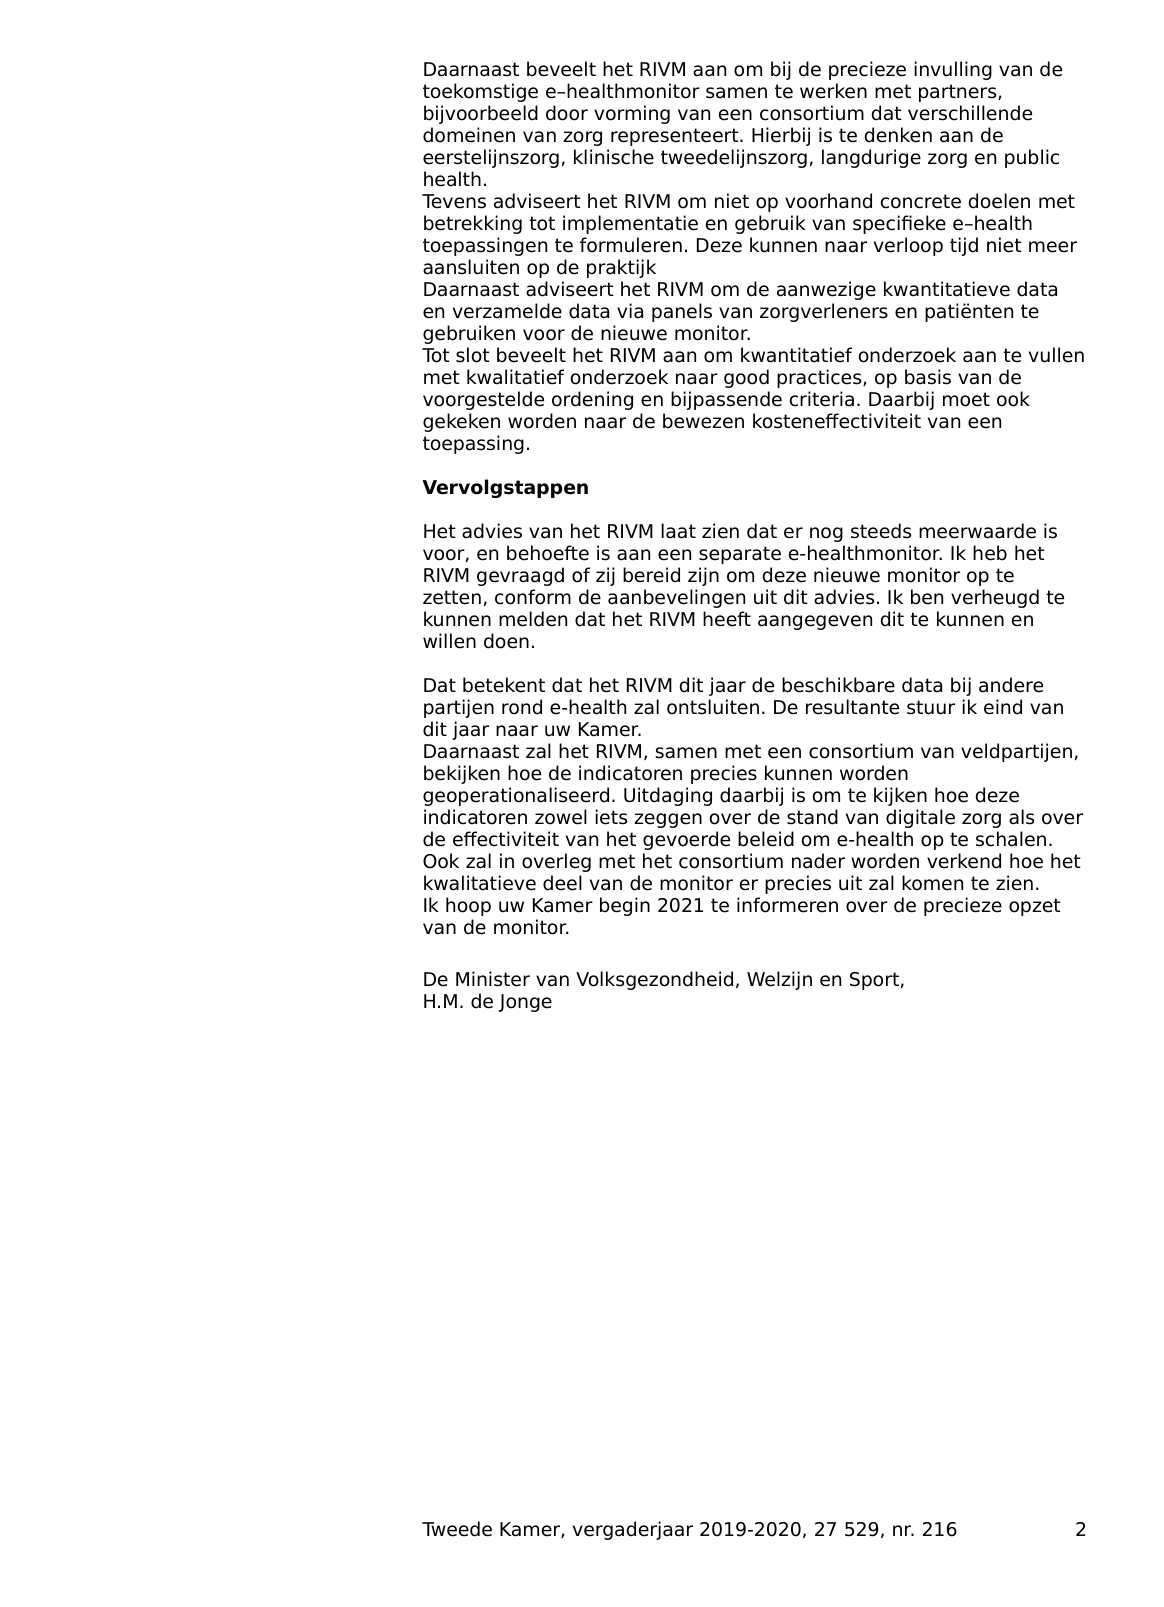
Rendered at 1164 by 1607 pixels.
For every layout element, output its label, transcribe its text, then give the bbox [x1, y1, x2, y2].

text Het advies van het RIVM laat zien dat er nog steeds meerwaarde is voor, en behoefte is aan een separate e-healthmonitor. Ik heb het RIVM gevraagd of zij bereid zijn om deze nieuwe monitor op te zetten, conform de aanbevelingen uit dit advies. Ik ben verheugd te kunnen melden dat het RIVM heeft aangegeven dit te kunnen en willen doen. [422, 521, 1087, 653]
subtitle Vervolgstappen [422, 477, 1087, 499]
text Daarnaast zal het RIVM, samen met een consortium van veldpartijen, bekijken hoe de indicatoren precies kunnen worden geoperationaliseerd. Uitdaging daarbij is om te kijken hoe deze indicatoren zowel iets zeggen over de stand van digitale zorg als over de effectiviteit van het gevoerde beleid om e-health op te schalen. [422, 741, 1087, 851]
text Tot slot beveelt het RIVM aan om kwantitatief onderzoek aan te vullen met kwalitatief onderzoek naar good practices, op basis van de voorgestelde ordening en bijpassende criteria. Daarbij moet ook gekeken worden naar de bewezen kosteneffectiviteit van een toepassing. [422, 345, 1087, 455]
text Daarnaast adviseert het RIVM om de aanwezige kwantitatieve data en verzamelde data via panels van zorgverleners en patiënten te gebruiken voor de nieuwe monitor. [422, 279, 1087, 345]
text De Minister van Volksgezondheid, Welzijn en Sport, H.M. de Jonge [422, 969, 1087, 1013]
text Dat betekent dat het RIVM dit jaar de beschikbare data bij andere partijen rond e-health zal ontsluiten. De resultante stuur ik eind van dit jaar naar uw Kamer. [422, 675, 1087, 741]
text Ook zal in overleg met het consortium nader worden verkend hoe het kwalitatieve deel van de monitor er precies uit zal komen te zien. [422, 851, 1087, 895]
text Daarnaast beveelt het RIVM aan om bij de precieze invulling van de toekomstige e–healthmonitor samen te werken met partners, bijvoorbeeld door vorming van een consortium dat verschillende domeinen van zorg representeert. Hierbij is te denken aan de eerstelijnszorg, klinische tweedelijnszorg, langdurige zorg en public health. [422, 59, 1087, 191]
text Ik hoop uw Kamer begin 2021 te informeren over de precieze opzet van de monitor. [422, 895, 1087, 939]
text Tevens adviseert het RIVM om niet op voorhand concrete doelen met betrekking tot implementatie en gebruik van specifieke e–health toepassingen te formuleren. Deze kunnen naar verloop tijd niet meer aansluiten op de praktijk [422, 191, 1087, 279]
